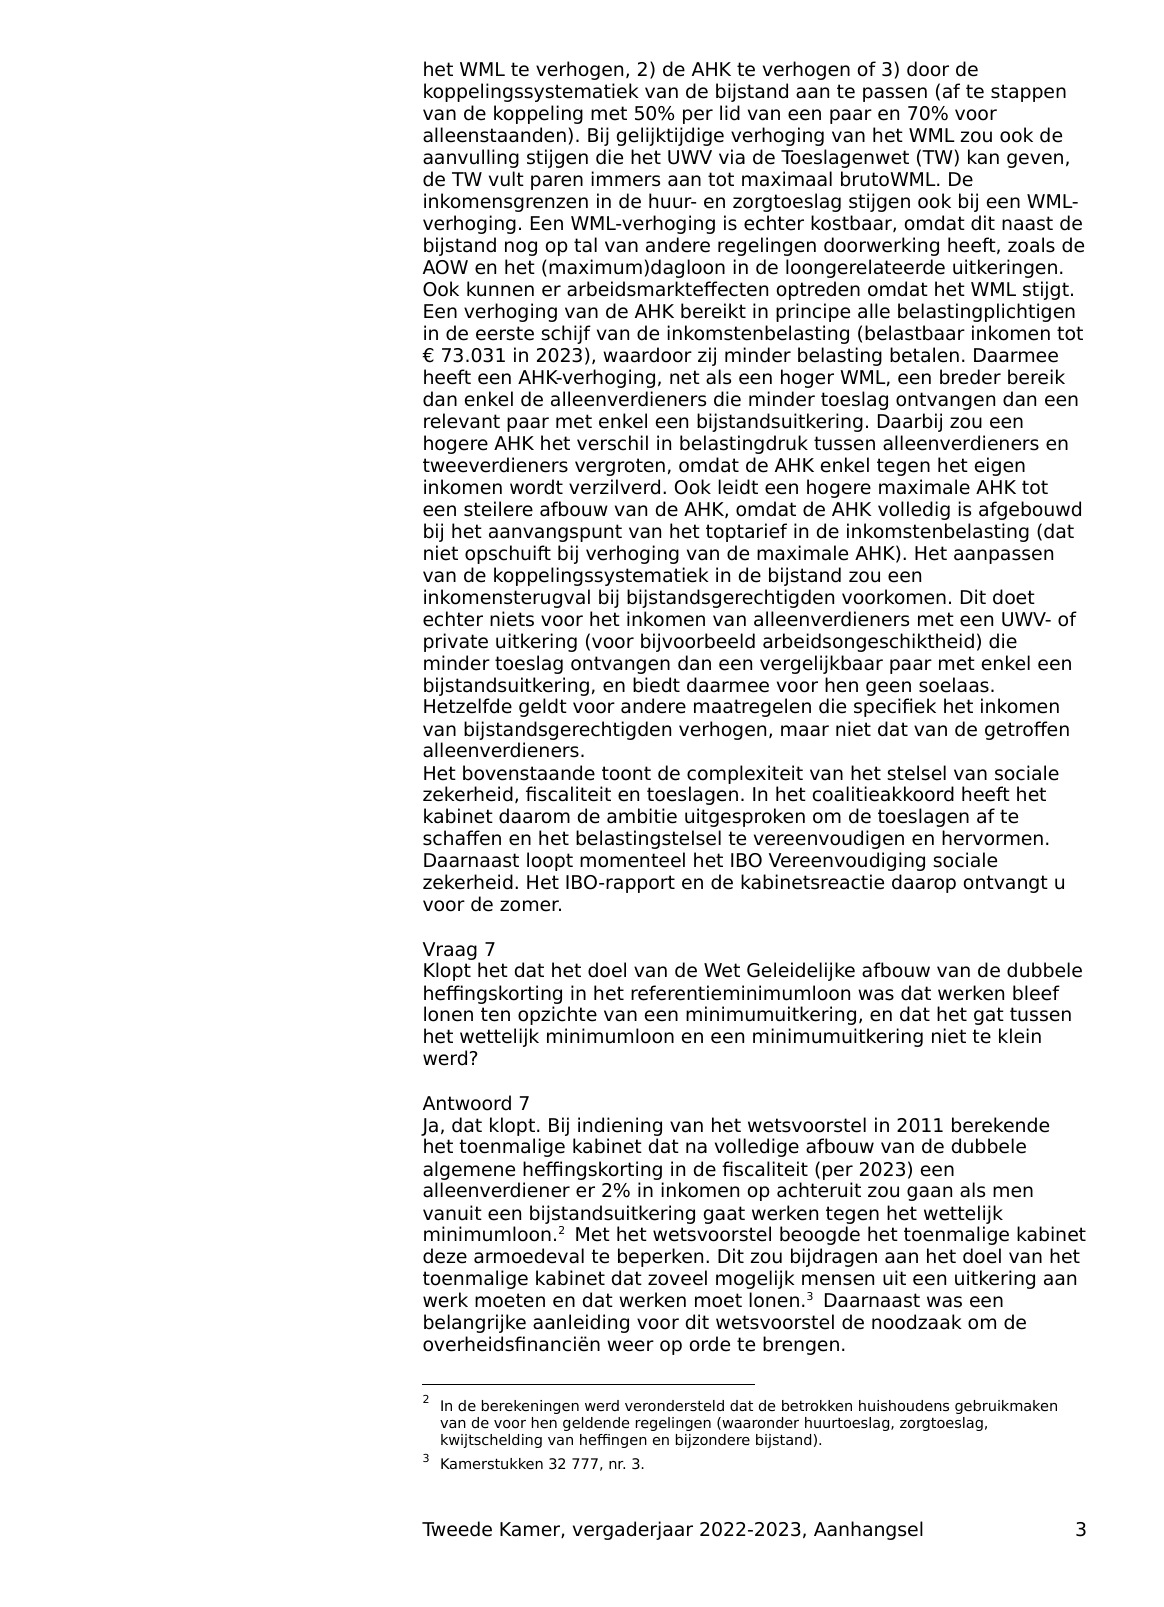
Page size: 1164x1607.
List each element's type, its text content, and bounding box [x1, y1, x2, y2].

text Het bovenstaande toont de complexiteit van het stelsel van sociale zekerheid, fiscaliteit en toeslagen. In het coalitieakkoord heeft het kabinet daarom de ambitie uitgesproken om de toeslagen af te schaffen en het belastingstelsel te vereenvoudigen en hervormen. Daarnaast loopt momenteel het IBO Vereenvoudiging sociale zekerheid. Het IBO-rapport en de kabinetsreactie daarop ontvangt u voor de zomer. [422, 762, 1087, 916]
text Vraag 7 [422, 938, 1087, 960]
text Kamerstukken 32 777, nr. 3. [422, 1452, 1087, 1474]
text Klopt het dat het doel van de Wet Geleidelijke afbouw van de dubbele heffingskorting in het referentieminimumloon was dat werken bleef lonen ten opzichte van een minimumuitkering, en dat het gat tussen het wettelijk minimumloon en een minimumuitkering niet te klein werd? [422, 960, 1087, 1070]
text het WML te verhogen, 2) de AHK te verhogen of 3) door de koppelingssystematiek van de bijstand aan te passen (af te stappen van de koppeling met 50% per lid van een paar en 70% voor alleenstaanden). Bij gelijktijdige verhoging van het WML zou ook de aanvulling stijgen die het UWV via de Toeslagenwet (TW) kan geven, de TW vult paren immers aan tot maximaal brutoWML. De inkomensgrenzen in de huur- en zorgtoeslag stijgen ook bij een WML-verhoging. Een WML-verhoging is echter kostbaar, omdat dit naast de bijstand nog op tal van andere regelingen doorwerking heeft, zoals de AOW en het (maximum)dagloon in de loongerelateerde uitkeringen. Ook kunnen er arbeidsmarkteffecten optreden omdat het WML stijgt. Een verhoging van de AHK bereikt in principe alle belastingplichtigen in de eerste schijf van de inkomstenbelasting (belastbaar inkomen tot € 73.031 in 2023), waardoor zij minder belasting betalen. Daarmee heeft een AHK-verhoging, net als een hoger WML, een breder bereik dan enkel de alleenverdieners die minder toeslag ontvangen dan een relevant paar met enkel een bijstandsuitkering. Daarbij zou een hogere AHK het verschil in belastingdruk tussen alleenverdieners en tweeverdieners vergroten, omdat de AHK enkel tegen het eigen inkomen wordt verzilverd. Ook leidt een hogere maximale AHK tot een steilere afbouw van de AHK, omdat de AHK volledig is afgebouwd bij het aanvangspunt van het toptarief in de inkomstenbelasting (dat niet opschuift bij verhoging van de maximale AHK). Het aanpassen van de koppelingssystematiek in de bijstand zou een inkomensterugval bij bijstandsgerechtigden voorkomen. Dit doet echter niets voor het inkomen van alleenverdieners met een UWV- of private uitkering (voor bijvoorbeeld arbeidsongeschiktheid) die minder toeslag ontvangen dan een vergelijkbaar paar met enkel een bijstandsuitkering, en biedt daarmee voor hen geen soelaas. Hetzelfde geldt voor andere maatregelen die specifiek het inkomen van bijstandsgerechtigden verhogen, maar niet dat van de getroffen alleenverdieners. [422, 59, 1087, 762]
text Antwoord 7 [422, 1092, 1087, 1114]
text Ja, dat klopt. Bij indiening van het wetsvoorstel in 2011 berekende het toenmalige kabinet dat na volledige afbouw van de dubbele algemene heffingskorting in de fiscaliteit (per 2023) een alleenverdiener er 2% in inkomen op achteruit zou gaan als men vanuit een bijstandsuitkering gaat werken tegen het wettelijk minimumloon. Met het wetsvoorstel beoogde het toenmalige kabinet deze armoedeval te beperken. Dit zou bijdragen aan het doel van het toenmalige kabinet dat zoveel mogelijk mensen uit een uitkering aan werk moeten en dat werken moet lonen. Daarnaast was een belangrijke aanleiding voor dit wetsvoorstel de noodzaak om de overheidsfinanciën weer op orde te brengen. [422, 1114, 1087, 1356]
text In de berekeningen werd verondersteld dat de betrokken huishoudens gebruikmaken van de voor hen geldende regelingen (waaronder huurtoeslag, zorgtoeslag, kwijtschelding van heffingen en bijzondere bijstand). [422, 1393, 1087, 1449]
